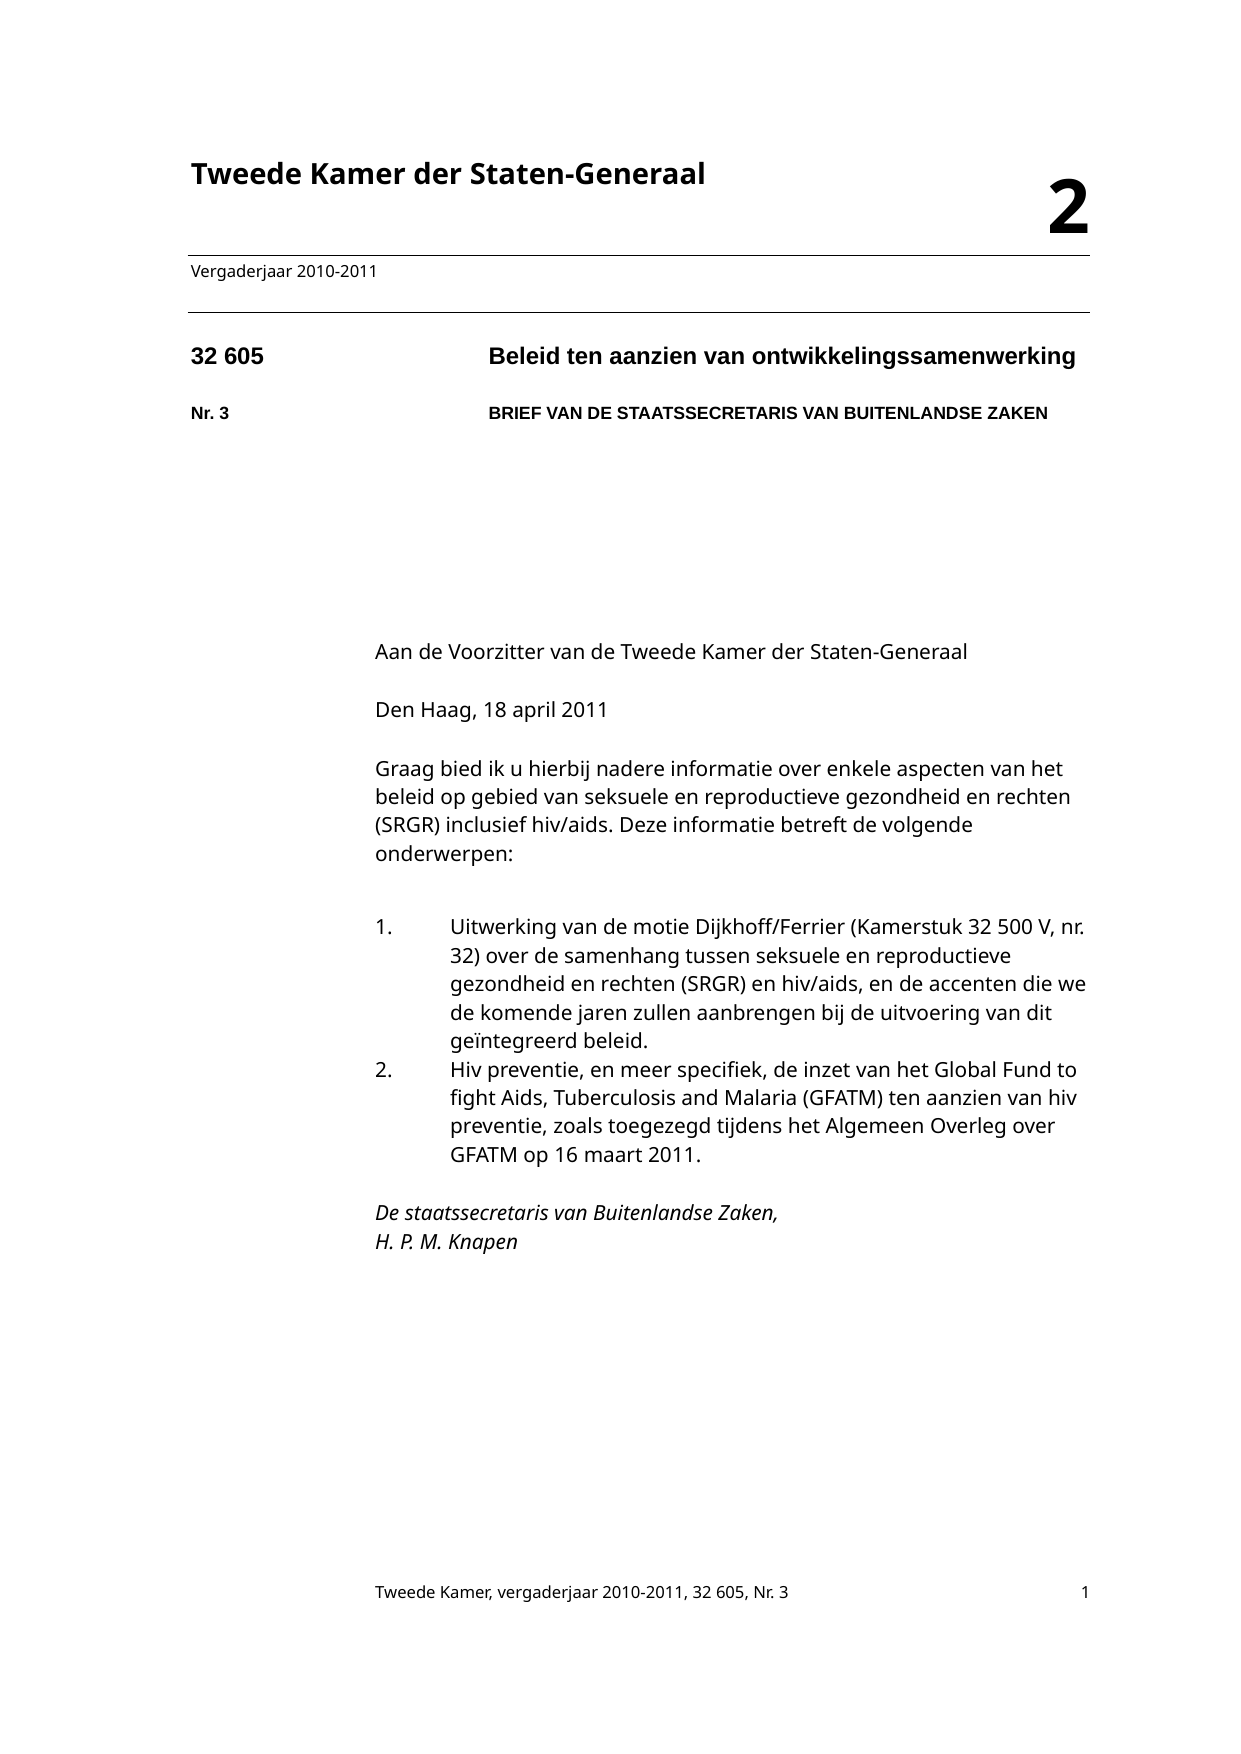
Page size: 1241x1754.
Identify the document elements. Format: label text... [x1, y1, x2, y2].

table_cell Beleid ten aanzien van ontwikkelingssamenwerking [485, 339, 1090, 399]
table_cell [485, 313, 1090, 339]
text H. P. M. Knapen [375, 1227, 1090, 1255]
table_cell 32 605 [188, 339, 485, 399]
text Den Haag, 18 april 2011 [375, 695, 1090, 724]
table_header 2 [910, 150, 1090, 255]
table_header Tweede Kamer der Staten-Generaal [188, 150, 909, 255]
table_cell [485, 256, 1090, 312]
table_cell BRIEF VAN DE STAATSSECRETARIS VAN BUITENLANDSE ZAKEN [485, 399, 1090, 518]
table_cell [188, 313, 485, 339]
list Uitwerking van de motie Dijkhoff/Ferrier (Kamerstuk 32 500 V, nr. 32) over de samenhang tussen seksuele en reproductieve gezondheid en rechten (SRGR) en hiv/aids, en de accenten die we de komende jaren zullen aanbrengen bij de uitvoering van dit geïntegreerd beleid. [375, 912, 1090, 1055]
text De staatssecretaris van Buitenlandse Zaken, [375, 1198, 1090, 1227]
text Graag bied ik u hierbij nadere informatie over enkele aspecten van het beleid op gebied van seksuele en reproductieve gezondheid en rechten (SRGR) inclusief hiv/aids. Deze informatie betreft de volgende onderwerpen: [375, 754, 1090, 867]
table_cell Nr. 3 [188, 399, 485, 518]
list Hiv preventie, en meer specifiek, de inzet van het Global Fund to fight Aids, Tuberculosis and Malaria (GFATM) ten aanzien van hiv preventie, zoals toegezegd tijdens het Algemeen Overleg over GFATM op 16 maart 2011. [375, 1055, 1090, 1168]
text Aan de Voorzitter van de Tweede Kamer der Staten-Generaal [375, 637, 1090, 665]
table_cell Vergaderjaar 2010-2011 [188, 256, 485, 312]
